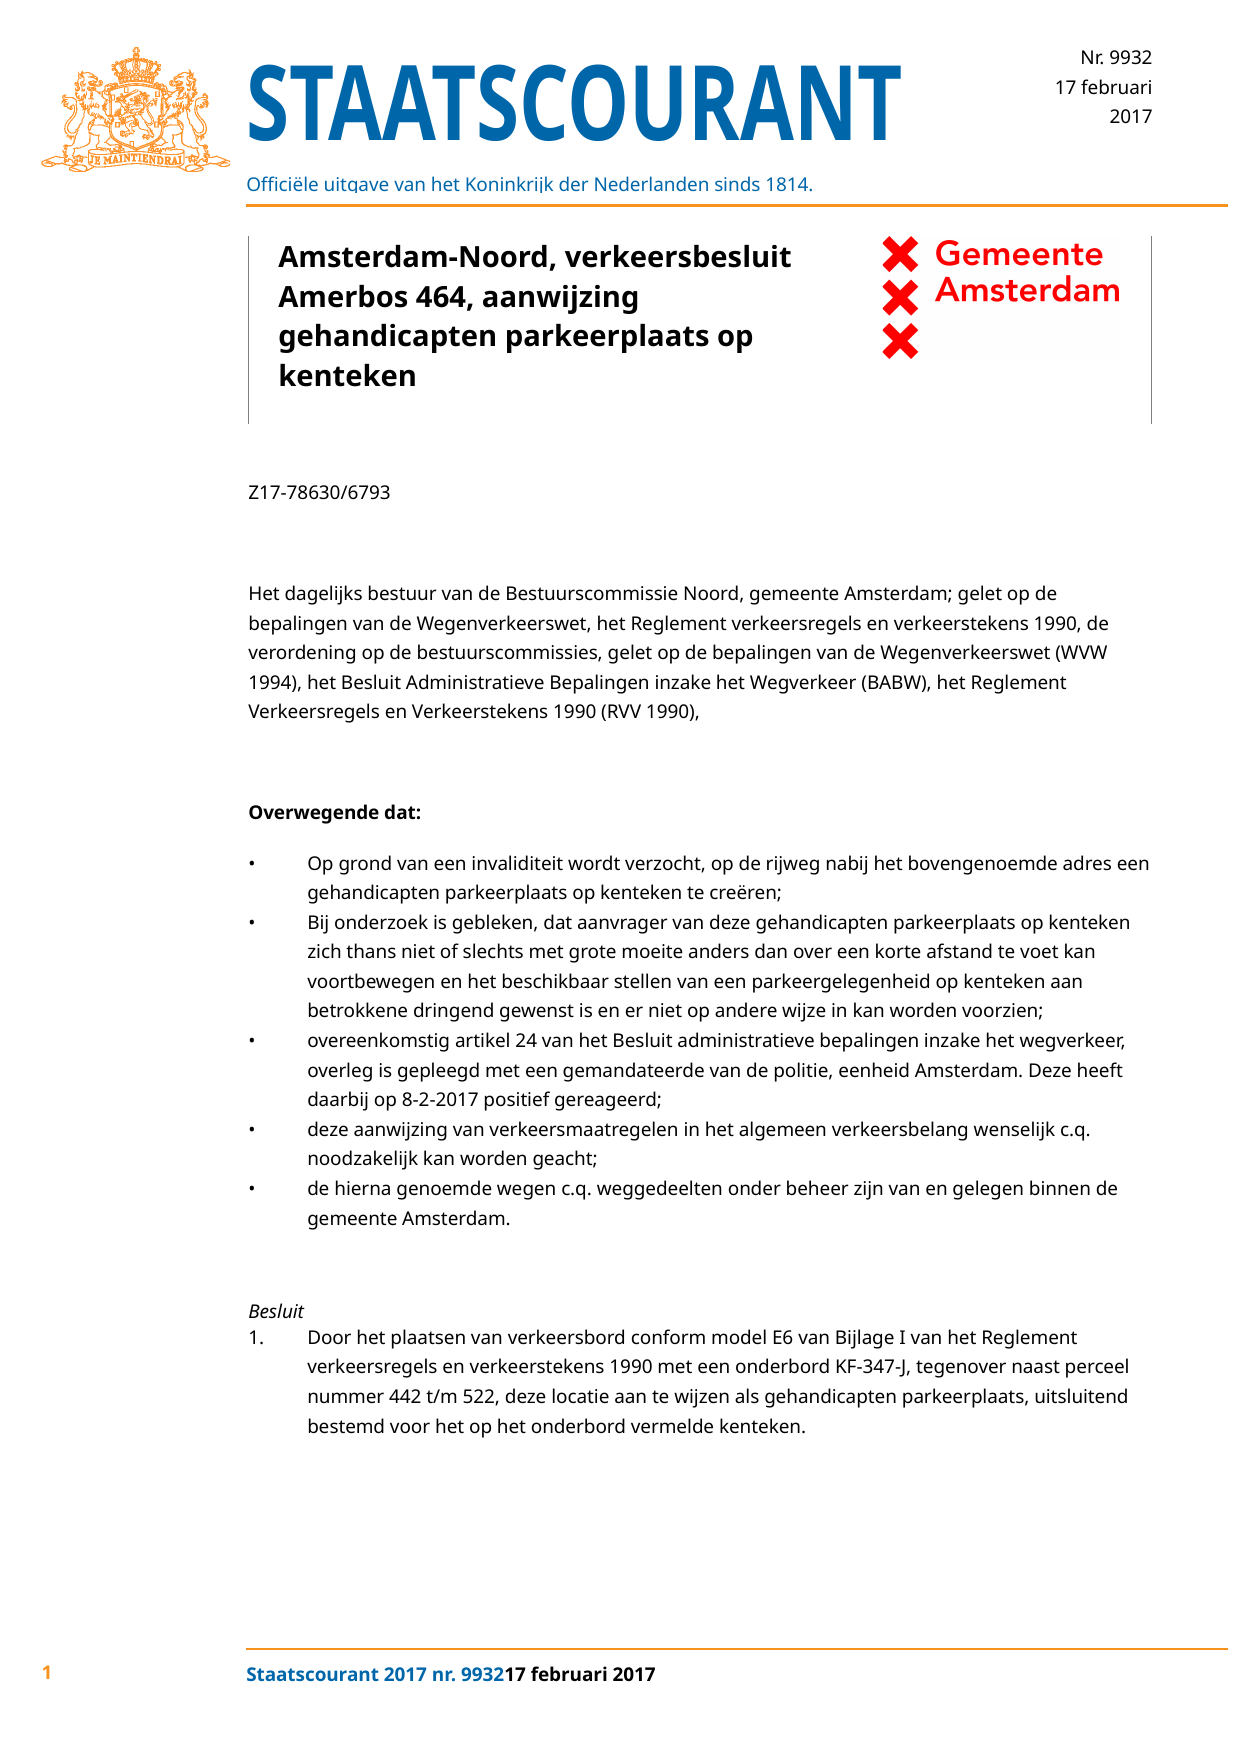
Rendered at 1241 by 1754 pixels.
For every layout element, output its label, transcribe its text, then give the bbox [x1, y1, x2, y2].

picture [41, 47, 231, 172]
list de hierna genoemde wegen c.q. weggedeelten onder beheer zijn van en gelegen binnen de gemeente Amsterdam. [248, 1175, 1152, 1231]
list deze aanwijzing van verkeersmaatregelen in het algemeen verkeersbelang wenselijk c.q. noodzakelijk kan worden geacht; [248, 1116, 1152, 1171]
text Het dagelijks bestuur van de Bestuurscommissie Noord, gemeente Amsterdam; gelet op de bepalingen van de Wegenverkeerswet, het Reglement verkeersregels en verkeerstekens 1990, de verordening op de bestuurscommissies, gelet op de bepalingen van de Wegenverkeerswet (WVW 1994), het Besluit Administratieve Bepalingen inzake het Wegverkeer (BABW), het Reglement Verkeersregels en Verkeerstekens 1990 (RVV 1990), [248, 580, 1152, 724]
list Door het plaatsen van verkeersbord conform model E6 van Bijlage I van het Reglement verkeersregels en verkeerstekens 1990 met een onderbord KF-347-J, tegenover naast perceel nummer 442 t/m 522, deze locatie aan te wijzen als gehandicapten parkeerplaats, uitsluitend bestemd voor het op het onderbord vermelde kenteken. [248, 1324, 1152, 1438]
list Bij onderzoek is gebleken, dat aanvrager van deze gehandicapten parkeerplaats op kenteken zich thans niet of slechts met grote moeite anders dan over een korte afstand te voet kan voortbewegen en het beschikbaar stellen van een parkeergelegenheid op kenteken aan betrokkene dringend gewenst is en er niet op andere wijze in kan worden voorzien; [248, 909, 1152, 1023]
table_header Amsterdam-Noord, verkeersbesluit Amerbos 464, aanwijzing gehandicapten parkeerplaats op kenteken [249, 236, 850, 424]
text Z17-78630/6793 [248, 479, 1152, 505]
text Overwegende dat: [248, 799, 1152, 825]
table_header [850, 236, 1151, 424]
list overeenkomstig artikel 24 van het Besluit administratieve bepalingen inzake het wegverkeer, overleg is gepleegd met een gemandateerde van de politie, eenheid Amsterdam. Deze heeft daarbij op 8-2-2017 positief gereageerd; [248, 1027, 1152, 1112]
picture [882, 236, 1119, 359]
list Op grond van een invaliditeit wordt verzocht, op de rijweg nabij het bovengenoemde adres een gehandicapten parkeerplaats op kenteken te creëren; [248, 850, 1152, 905]
text Besluit [248, 1298, 1152, 1324]
